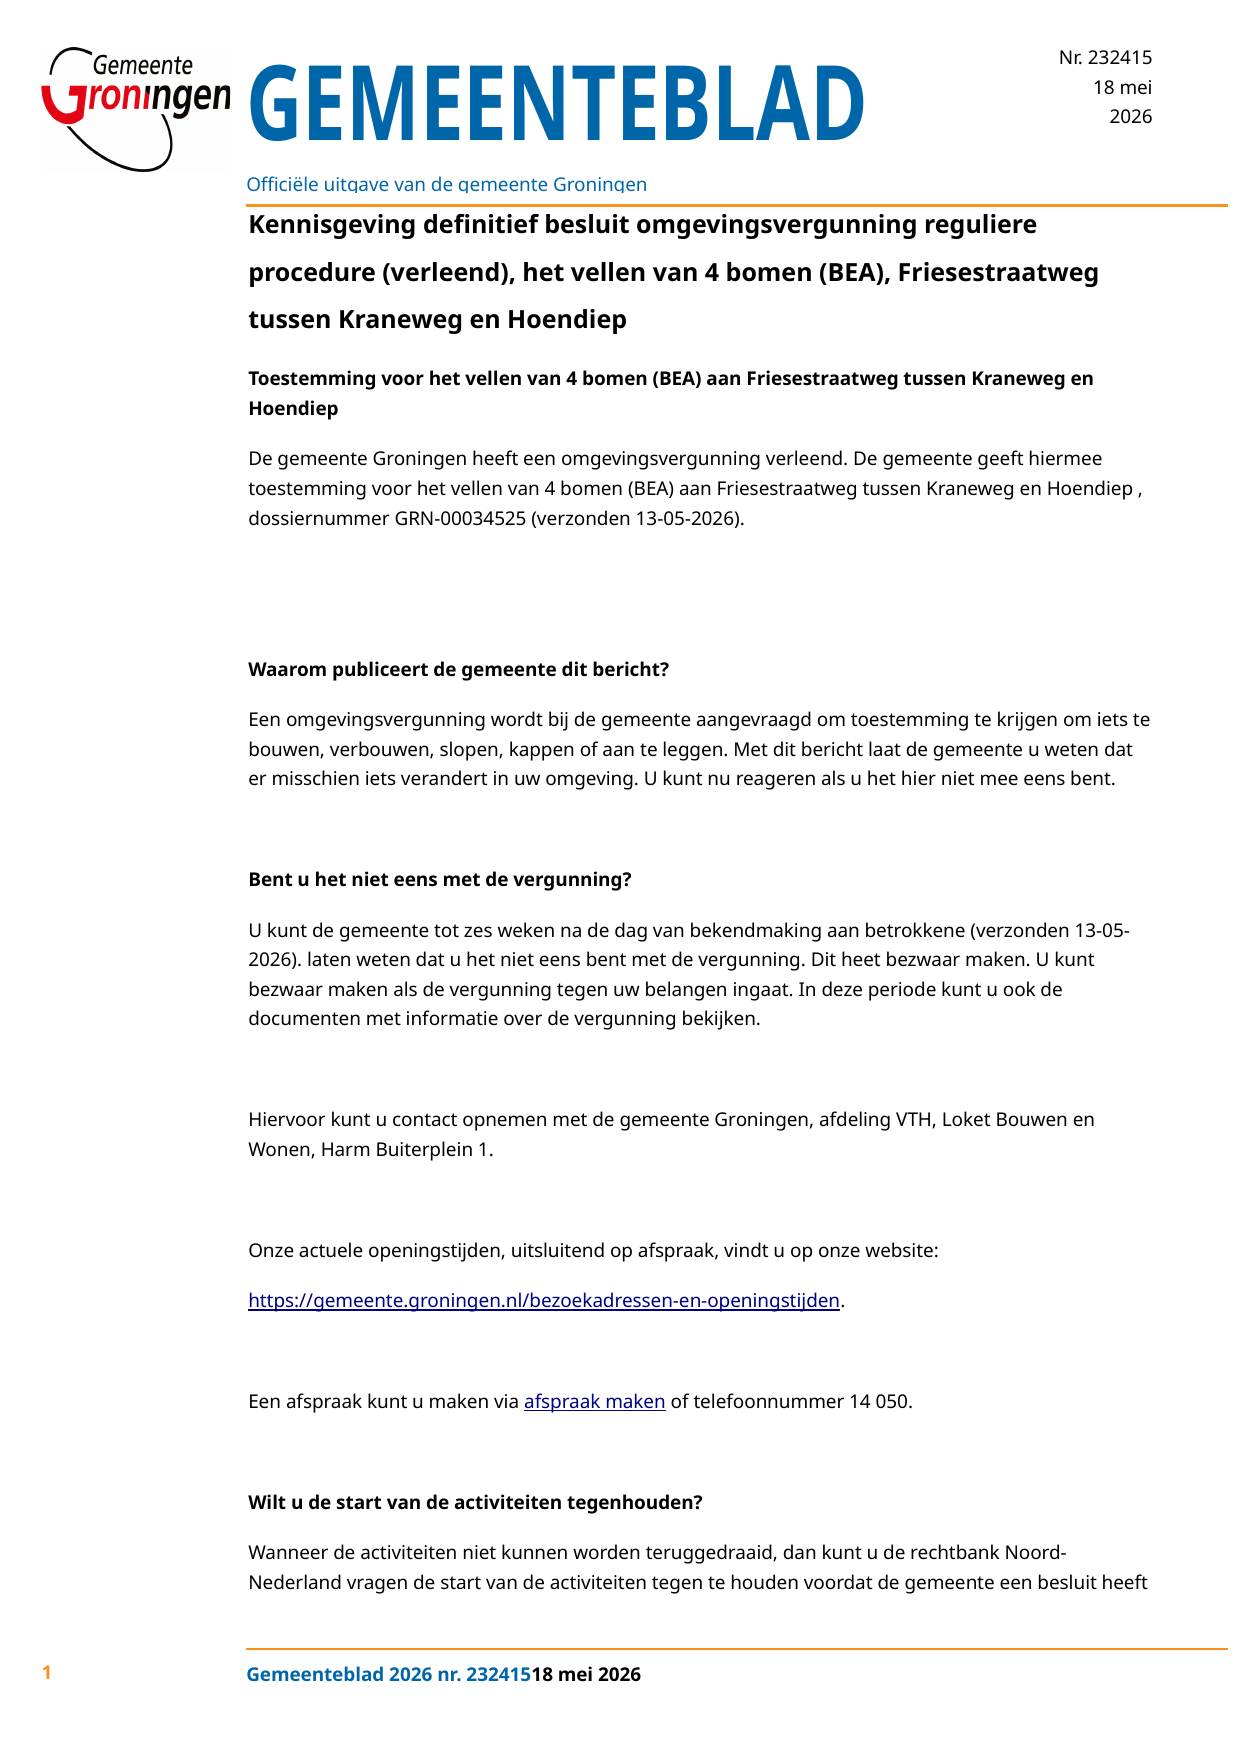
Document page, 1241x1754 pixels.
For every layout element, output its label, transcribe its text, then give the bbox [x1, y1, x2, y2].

text Hiervoor kunt u contact opnemen met de gemeente Groningen, afdeling VTH, Loket Bouwen en Wonen, Harm Buiterplein 1. [248, 1106, 1152, 1162]
text Kennisgeving definitief besluit omgevingsvergunning reguliere procedure (verleend), het vellen van 4 bomen (BEA), Friesestraatweg tussen Kraneweg en Hoendiep [248, 207, 1152, 336]
text Een omgevingsvergunning wordt bij de gemeente aangevraagd om toestemming te krijgen om iets te bouwen, verbouwen, slopen, kappen of aan te leggen. Met dit bericht laat de gemeente u weten dat er misschien iets verandert in uw omgeving. U kunt nu reageren als u het hier niet mee eens bent. [248, 706, 1152, 791]
text Wanneer de activiteiten niet kunnen worden teruggedraaid, dan kunt u de rechtbank Noord-Nederland vragen de start van de activiteiten tegen te houden voordat de gemeente een besluit heeft [248, 1539, 1152, 1594]
text Een afspraak kunt u maken via afspraak maken of telefoonnummer 14 050. [248, 1388, 1152, 1414]
text Toestemming voor het vellen van 4 bomen (BEA) aan Friesestraatweg tussen Kraneweg en Hoendiep [248, 366, 1152, 421]
text U kunt de gemeente tot zes weken na de dag van bekendmaking aan betrokkene (verzonden 13-05-2026). laten weten dat u het niet eens bent met de vergunning. Dit heet bezwaar maken. U kunt bezwaar maken als de vergunning tegen uw belangen ingaat. In deze periode kunt u ook de documenten met informatie over de vergunning bekijken. [248, 917, 1152, 1031]
text Onze actuele openingstijden, uitsluitend op afspraak, vindt u op onze website: [248, 1237, 1152, 1262]
text https://gemeente.groningen.nl/bezoekadressen-en-openingstijden. [248, 1287, 1152, 1313]
text Bent u het niet eens met de vergunning? [248, 866, 1152, 892]
text De gemeente Groningen heeft een omgevingsvergunning verleend. De gemeente geeft hiermee toestemming voor het vellen van 4 bomen (BEA) aan Friesestraatweg tussen Kraneweg en Hoendiep , dossiernummer GRN-00034525 (verzonden 13-05-2026). [248, 446, 1152, 530]
text Wilt u de start van de activiteiten tegenhouden? [248, 1489, 1152, 1514]
picture [41, 47, 231, 172]
text Waarom publiceert de gemeente dit bericht? [248, 656, 1152, 682]
